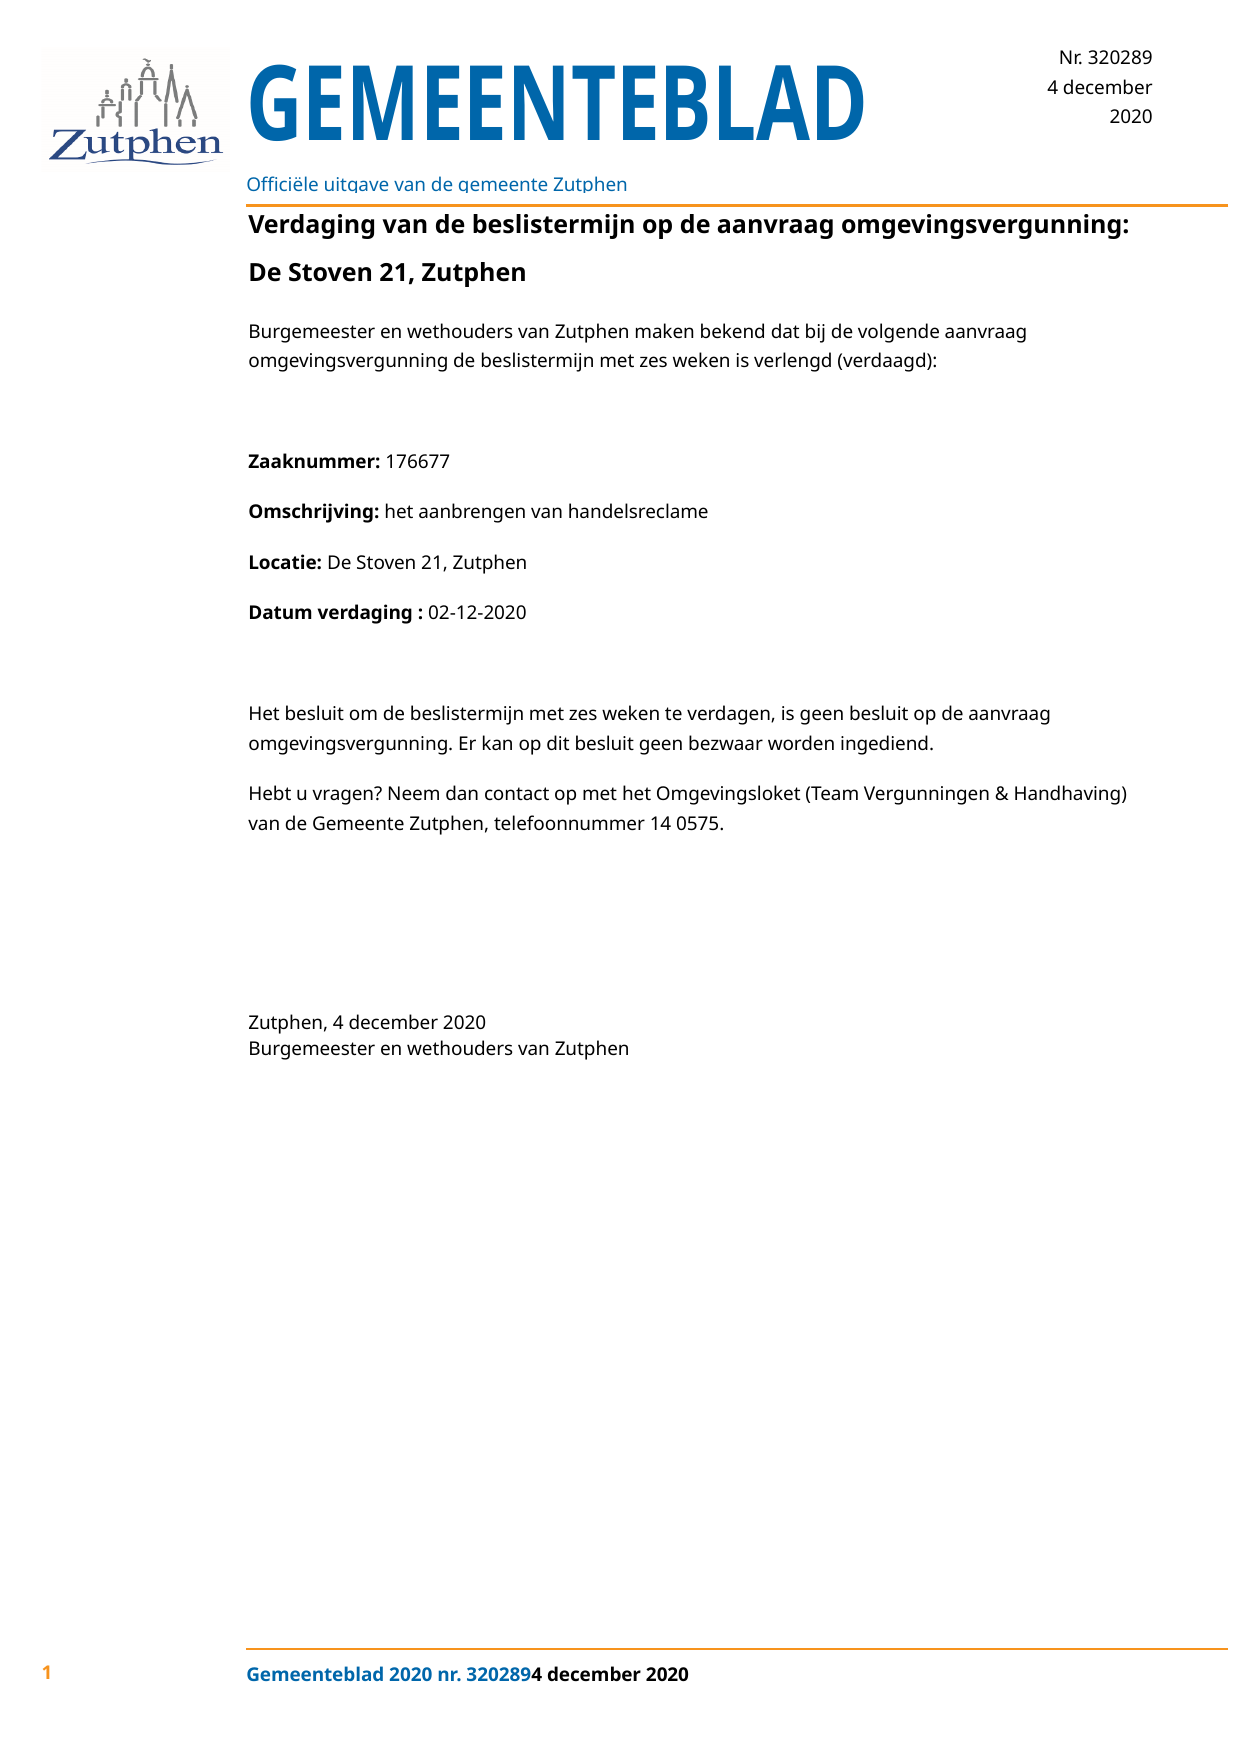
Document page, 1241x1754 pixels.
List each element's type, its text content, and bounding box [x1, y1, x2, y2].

picture [41, 47, 231, 172]
text Zaaknummer: 176677 [248, 448, 1152, 474]
text Burgemeester en wethouders van Zutphen [248, 1035, 1152, 1061]
text Datum verdaging : 02-12-2020 [248, 599, 1152, 625]
text Locatie: De Stoven 21, Zutphen [248, 549, 1152, 575]
text Hebt u vragen? Neem dan contact op met het Omgevingsloket (Team Vergunningen & Handhaving) van de Gemeente Zutphen, telefoonnummer 14 0575. [248, 780, 1152, 836]
text Zutphen, 4 december 2020 [248, 1009, 1152, 1035]
text Burgemeester en wethouders van Zutphen maken bekend dat bij de volgende aanvraag omgevingsvergunning de beslistermijn met zes weken is verlengd (verdaagd): [248, 318, 1152, 373]
text Omschrijving: het aanbrengen van handelsreclame [248, 499, 1152, 524]
text Verdaging van de beslistermijn op de aanvraag omgevingsvergunning: De Stoven 21, Zutphen [248, 207, 1152, 288]
text Het besluit om de beslistermijn met zes weken te verdagen, is geen besluit op de aanvraag omgevingsvergunning. Er kan op dit besluit geen bezwaar worden ingediend. [248, 700, 1152, 756]
